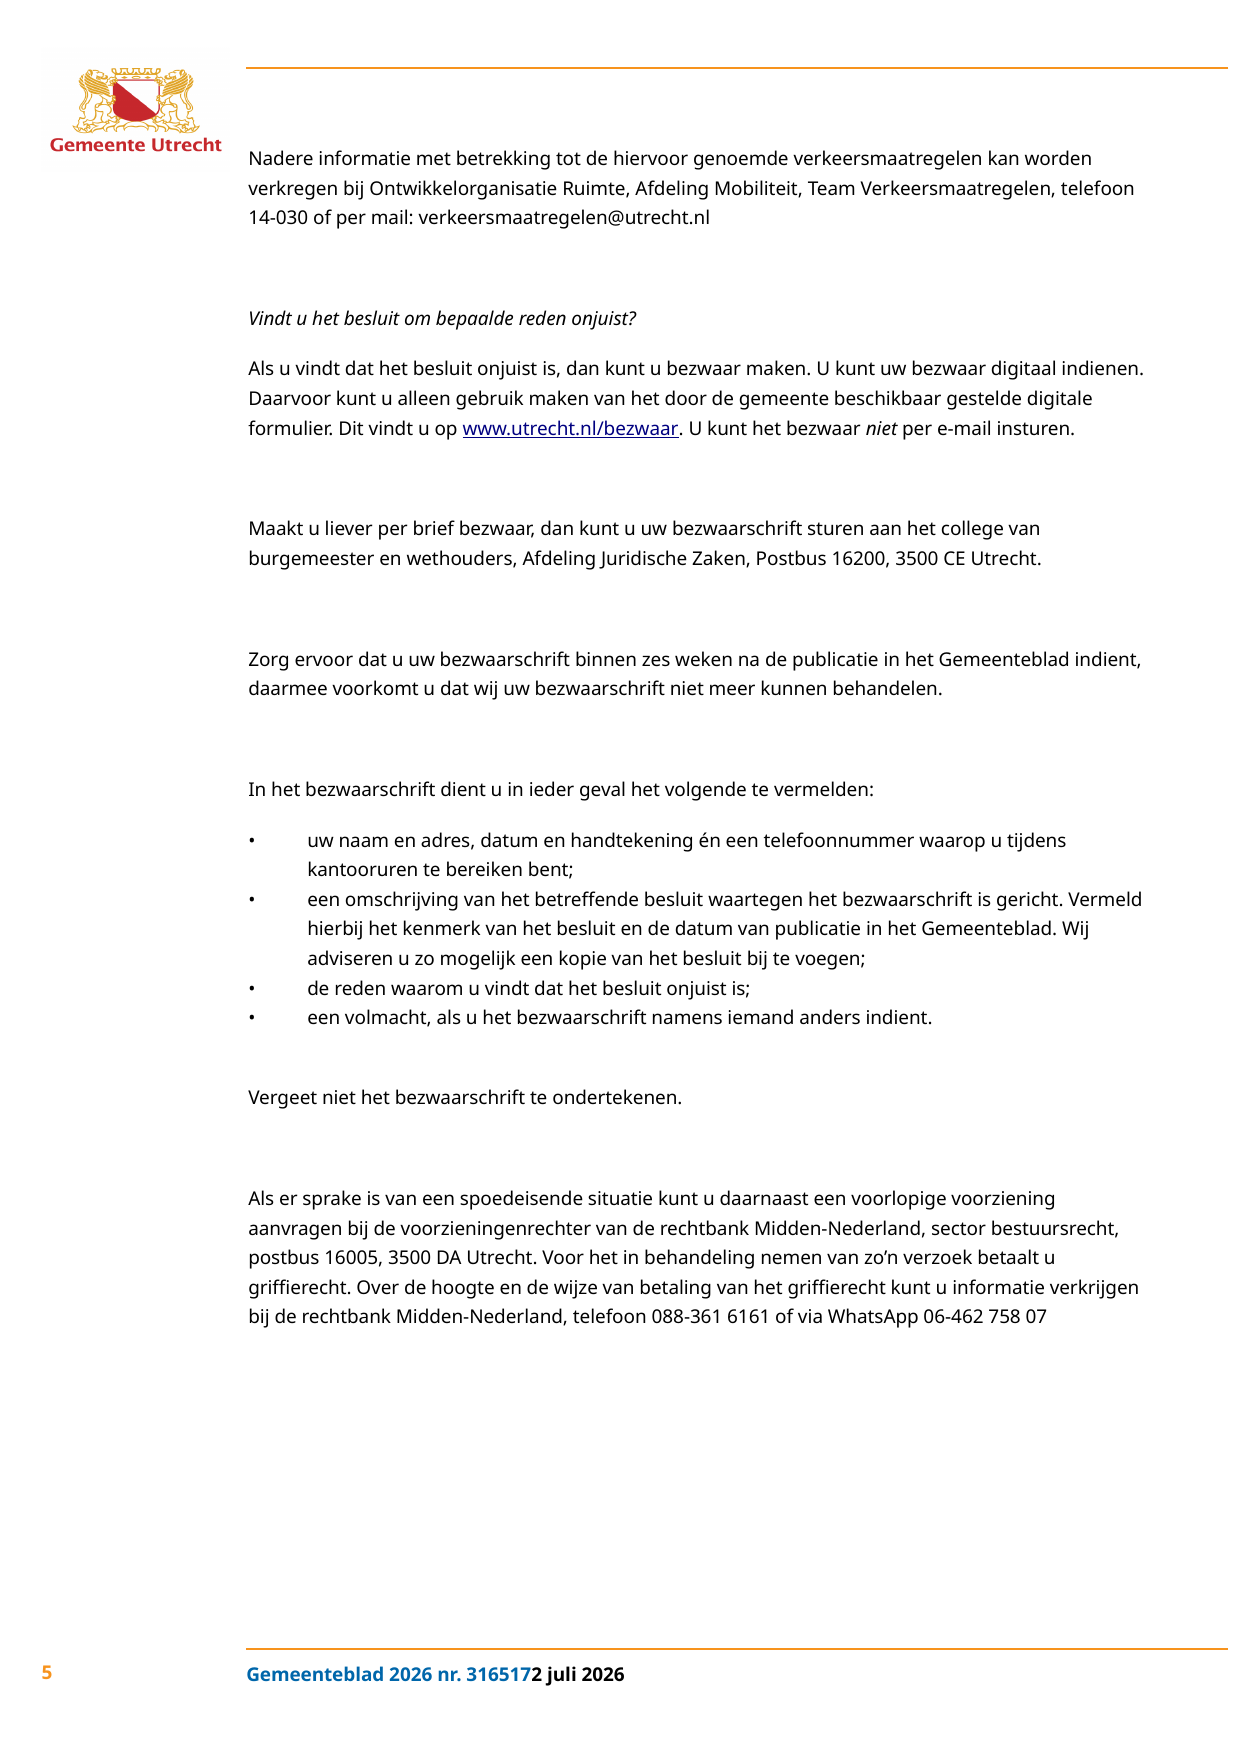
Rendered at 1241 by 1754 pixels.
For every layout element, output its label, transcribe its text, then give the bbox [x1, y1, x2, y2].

list uw naam en adres, datum en handtekening én een telefoonnummer waarop u tijdens kantooruren te bereiken bent; [248, 827, 1152, 882]
text Vergeet niet het bezwaarschrift te ondertekenen. [248, 1084, 1152, 1110]
text Vindt u het besluit om bepaalde reden onjuist? [248, 305, 1152, 331]
list een volmacht, als u het bezwaarschrift namens iemand anders indient. [248, 1004, 1152, 1030]
text In het bezwaarschrift dient u in ieder geval het volgende te vermelden: [248, 776, 1152, 802]
list een omschrijving van het betreffende besluit waartegen het bezwaarschrift is gericht. Vermeld hierbij het kenmerk van het besluit en de datum van publicatie in het Gemeenteblad. Wij adviseren u zo mogelijk een kopie van het besluit bij te voegen; [248, 886, 1152, 971]
list de reden waarom u vindt dat het besluit onjuist is; [248, 975, 1152, 1001]
picture [41, 47, 231, 172]
text Als u vindt dat het besluit onjuist is, dan kunt u bezwaar maken. U kunt uw bezwaar digitaal indienen. Daarvoor kunt u alleen gebruik maken van het door de gemeente beschikbaar gestelde digitale formulier. Dit vindt u op www.utrecht.nl/bezwaar. U kunt het bezwaar niet per e-mail insturen. [248, 356, 1152, 441]
text Maakt u liever per brief bezwaar, dan kunt u uw bezwaarschrift sturen aan het college van burgemeester en wethouders, Afdeling Juridische Zaken, Postbus 16200, 3500 CE Utrecht. [248, 516, 1152, 571]
text Als er sprake is van een spoedeisende situatie kunt u daarnaast een voorlopige voorziening aanvragen bij de voorzieningenrechter van de rechtbank Midden-Nederland, sector bestuursrecht, postbus 16005, 3500 DA Utrecht. Voor het in behandeling nemen van zo’n verzoek betaalt u griffierecht. Over de hoogte en de wijze van betaling van het griffierecht kunt u informatie verkrijgen bij de rechtbank Midden-Nederland, telefoon 088-361 6161 of via WhatsApp 06-462 758 07 [248, 1185, 1152, 1329]
text Nadere informatie met betrekking tot de hiervoor genoemde verkeersmaatregelen kan worden verkregen bij Ontwikkelorganisatie Ruimte, Afdeling Mobiliteit, Team Verkeersmaatregelen, telefoon 14-030 of per mail: verkeersmaatregelen@utrecht.nl [248, 145, 1152, 230]
text Zorg ervoor dat u uw bezwaarschrift binnen zes weken na de publicatie in het Gemeenteblad indient, daarmee voorkomt u dat wij uw bezwaarschrift niet meer kunnen behandelen. [248, 646, 1152, 701]
